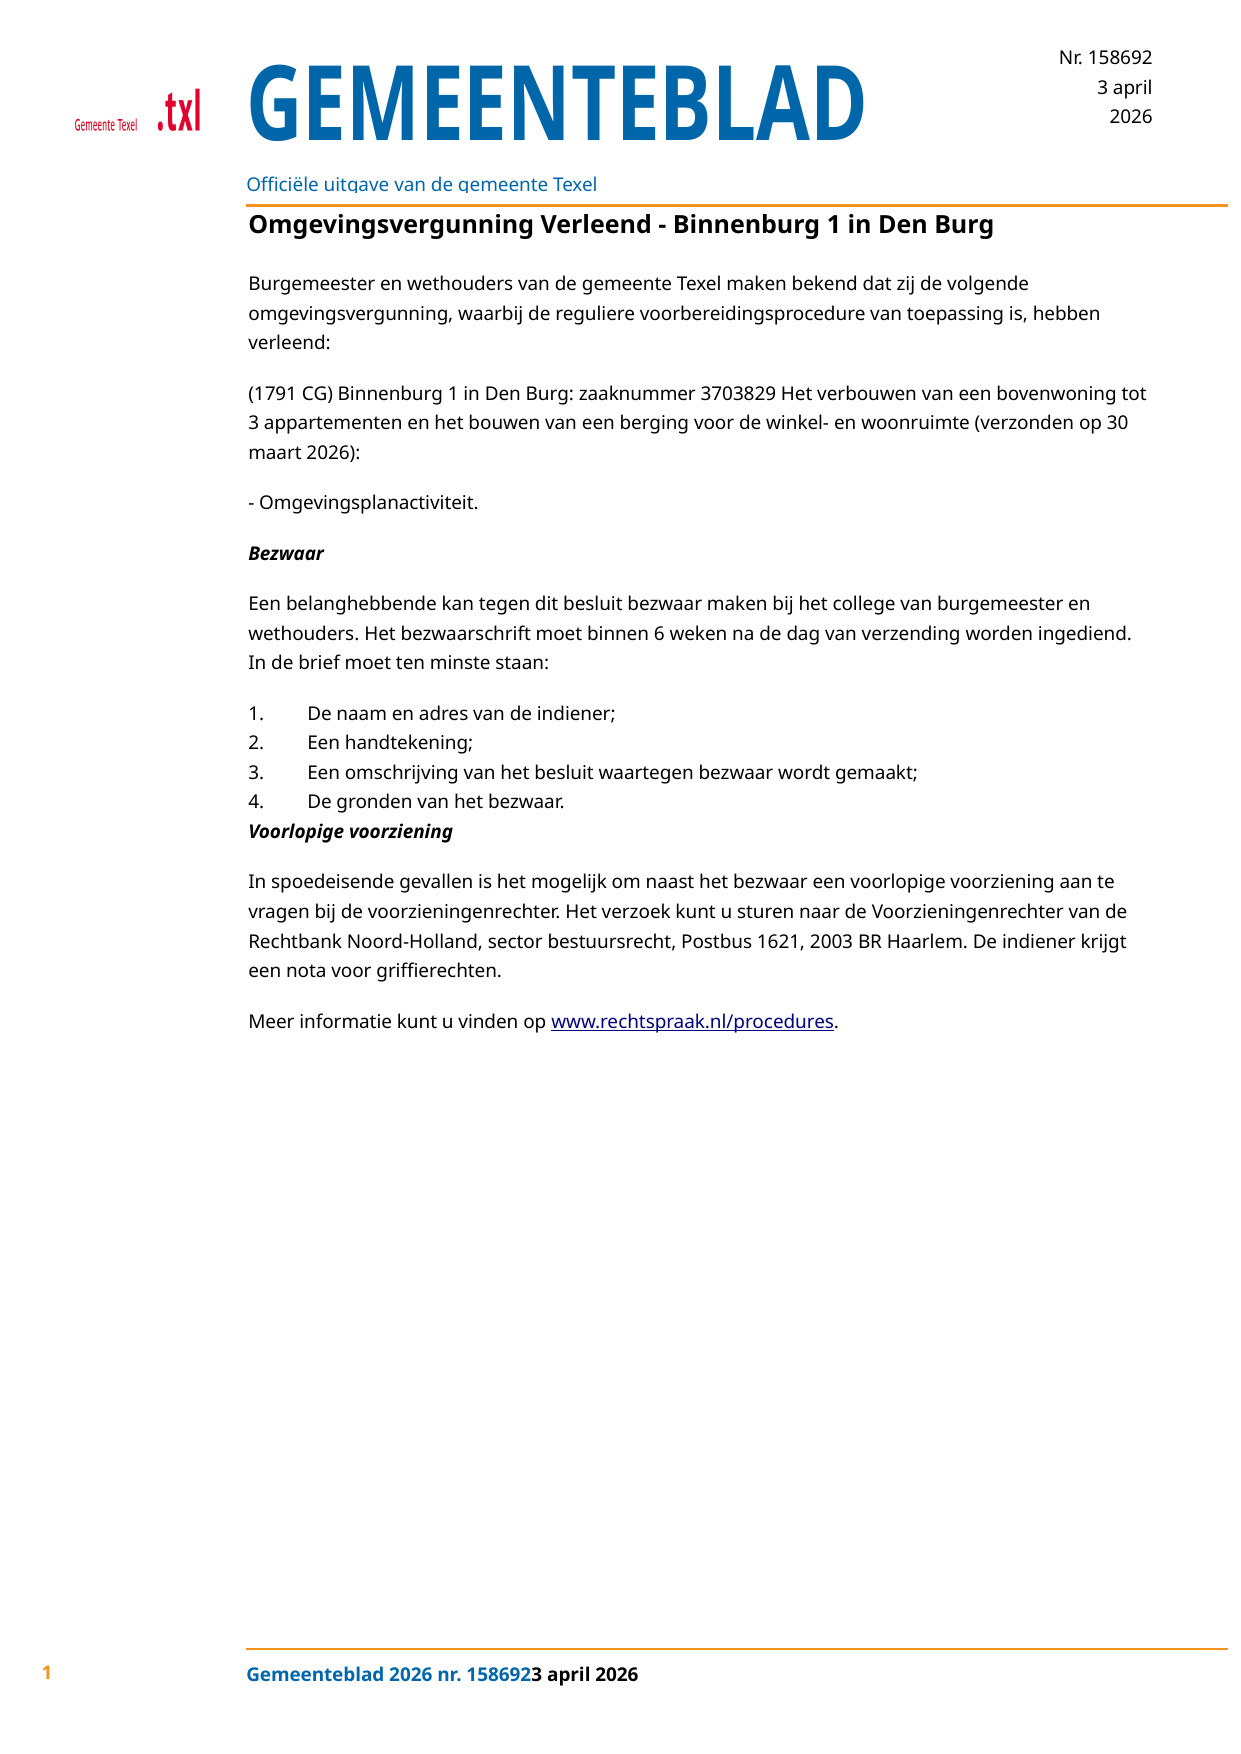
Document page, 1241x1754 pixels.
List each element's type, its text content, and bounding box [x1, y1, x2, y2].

picture [41, 47, 231, 172]
list Een omschrijving van het besluit waartegen bezwaar wordt gemaakt; [248, 759, 1152, 785]
text In spoedeisende gevallen is het mogelijk om naast het bezwaar een voorlopige voorziening aan te vragen bij de voorzieningenrechter. Het verzoek kunt u sturen naar de Voorzieningenrechter van de Rechtbank Noord-Holland, sector bestuursrecht, Postbus 1621, 2003 BR Haarlem. De indiener krijgt een nota voor griffierechten. [248, 869, 1152, 983]
list De gronden van het bezwaar. [248, 789, 1152, 814]
text (1791 CG) Binnenburg 1 in Den Burg: zaaknummer 3703829 Het verbouwen van een bovenwoning tot 3 appartementen en het bouwen van een berging voor de winkel- en woonruimte (verzonden op 30 maart 2026): [248, 380, 1152, 465]
text - Omgevingsplanactiviteit. [248, 489, 1152, 515]
text Meer informatie kunt u vinden op www.rechtspraak.nl/procedures. [248, 1008, 1152, 1033]
text Voorlopige voorziening [248, 818, 1152, 844]
list De naam en adres van de indiener; [248, 700, 1152, 726]
text Omgevingsvergunning Verleend - Binnenburg 1 in Den Burg [248, 207, 1152, 241]
list Een handtekening; [248, 729, 1152, 755]
text Bezwaar [248, 540, 1152, 566]
text Een belanghebbende kan tegen dit besluit bezwaar maken bij het college van burgemeester en wethouders. Het bezwaarschrift moet binnen 6 weken na de dag van verzending worden ingediend. In de brief moet ten minste staan: [248, 590, 1152, 675]
text Burgemeester en wethouders van de gemeente Texel maken bekend dat zij de volgende omgevingsvergunning, waarbij de reguliere voorbereidingsprocedure van toepassing is, hebben verleend: [248, 270, 1152, 355]
